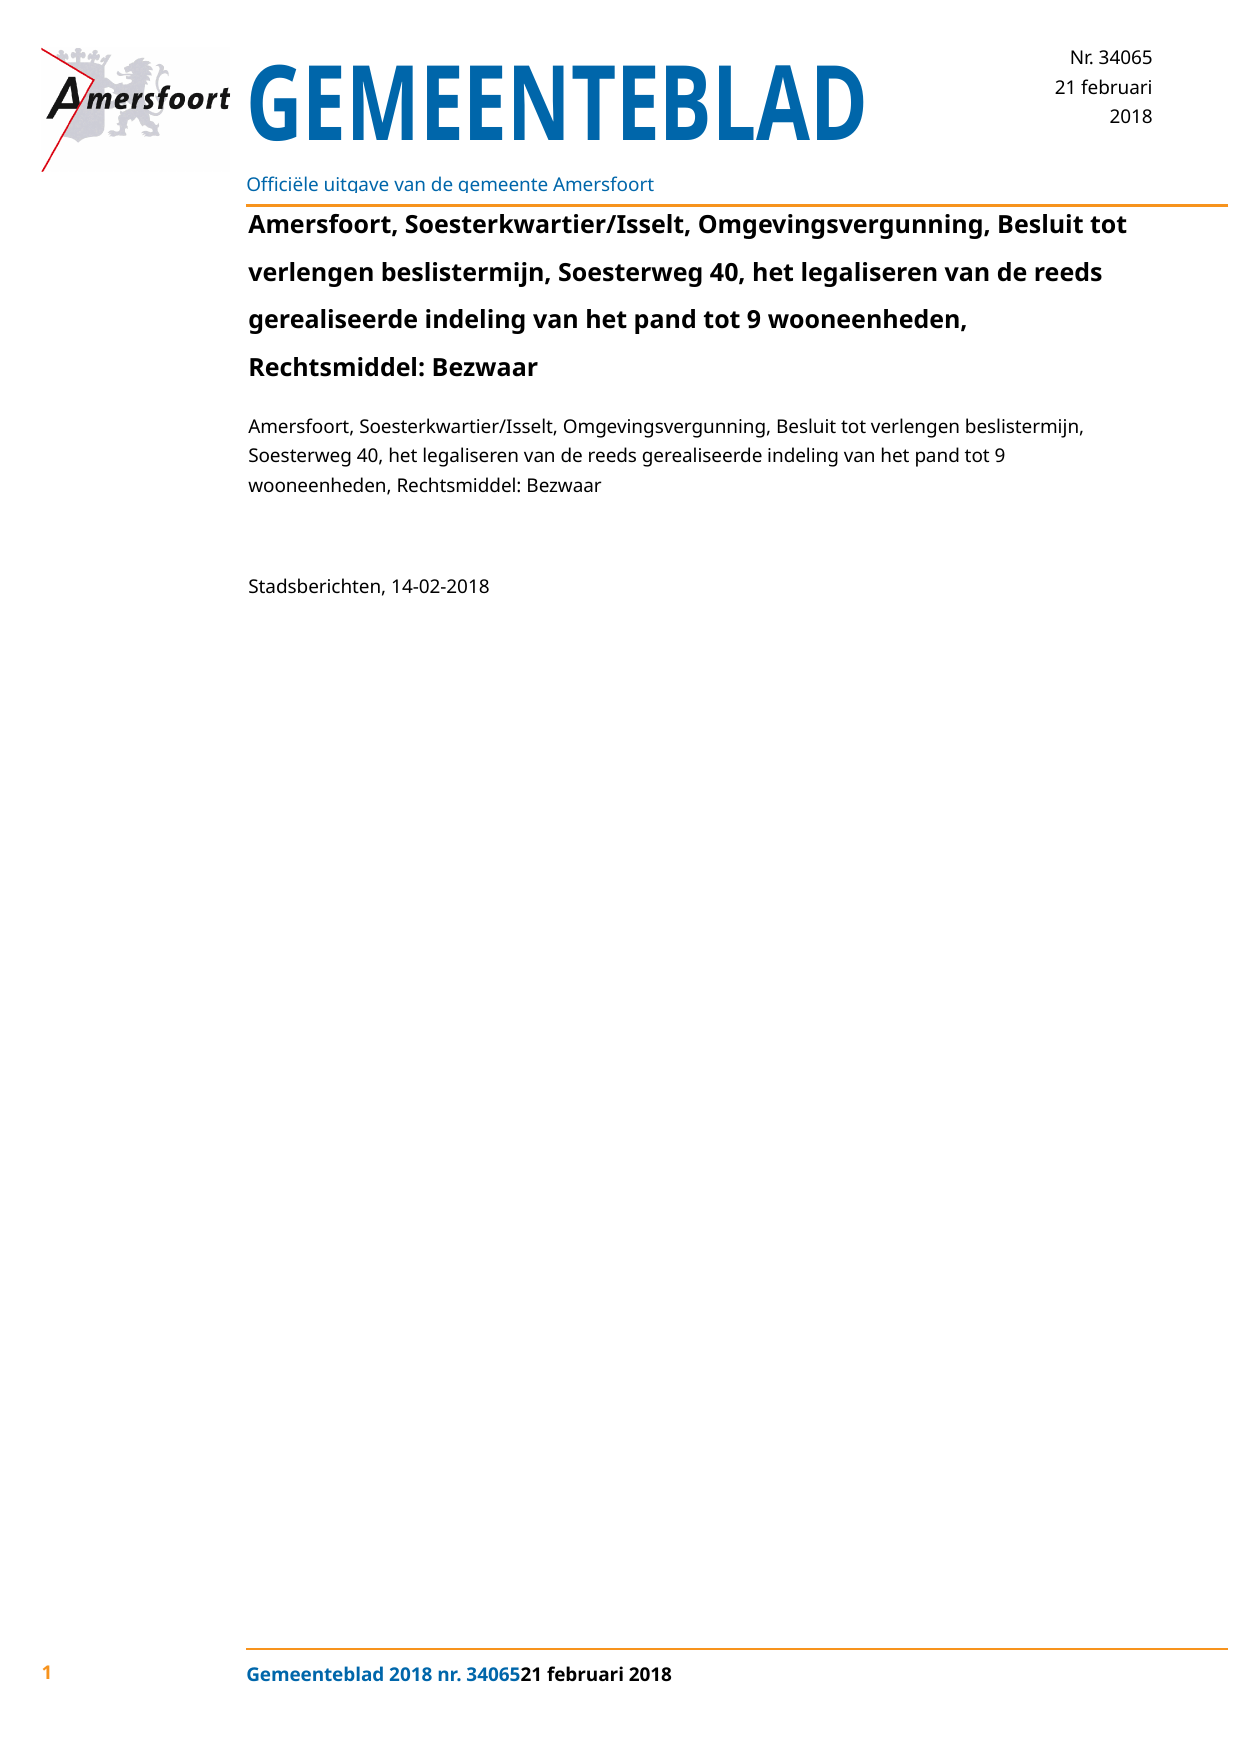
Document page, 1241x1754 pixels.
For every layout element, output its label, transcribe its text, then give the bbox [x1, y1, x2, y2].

text Stadsberichten, 14-02-2018 [248, 573, 1152, 599]
picture [41, 47, 231, 172]
text Amersfoort, Soesterkwartier/Isselt, Omgevingsvergunning, Besluit tot verlengen beslistermijn, Soesterweg 40, het legaliseren van de reeds gerealiseerde indeling van het pand tot 9 wooneenheden, Rechtsmiddel: Bezwaar [248, 207, 1152, 384]
text Amersfoort, Soesterkwartier/Isselt, Omgevingsvergunning, Besluit tot verlengen beslistermijn, Soesterweg 40, het legaliseren van de reeds gerealiseerde indeling van het pand tot 9 wooneenheden, Rechtsmiddel: Bezwaar [248, 413, 1152, 498]
